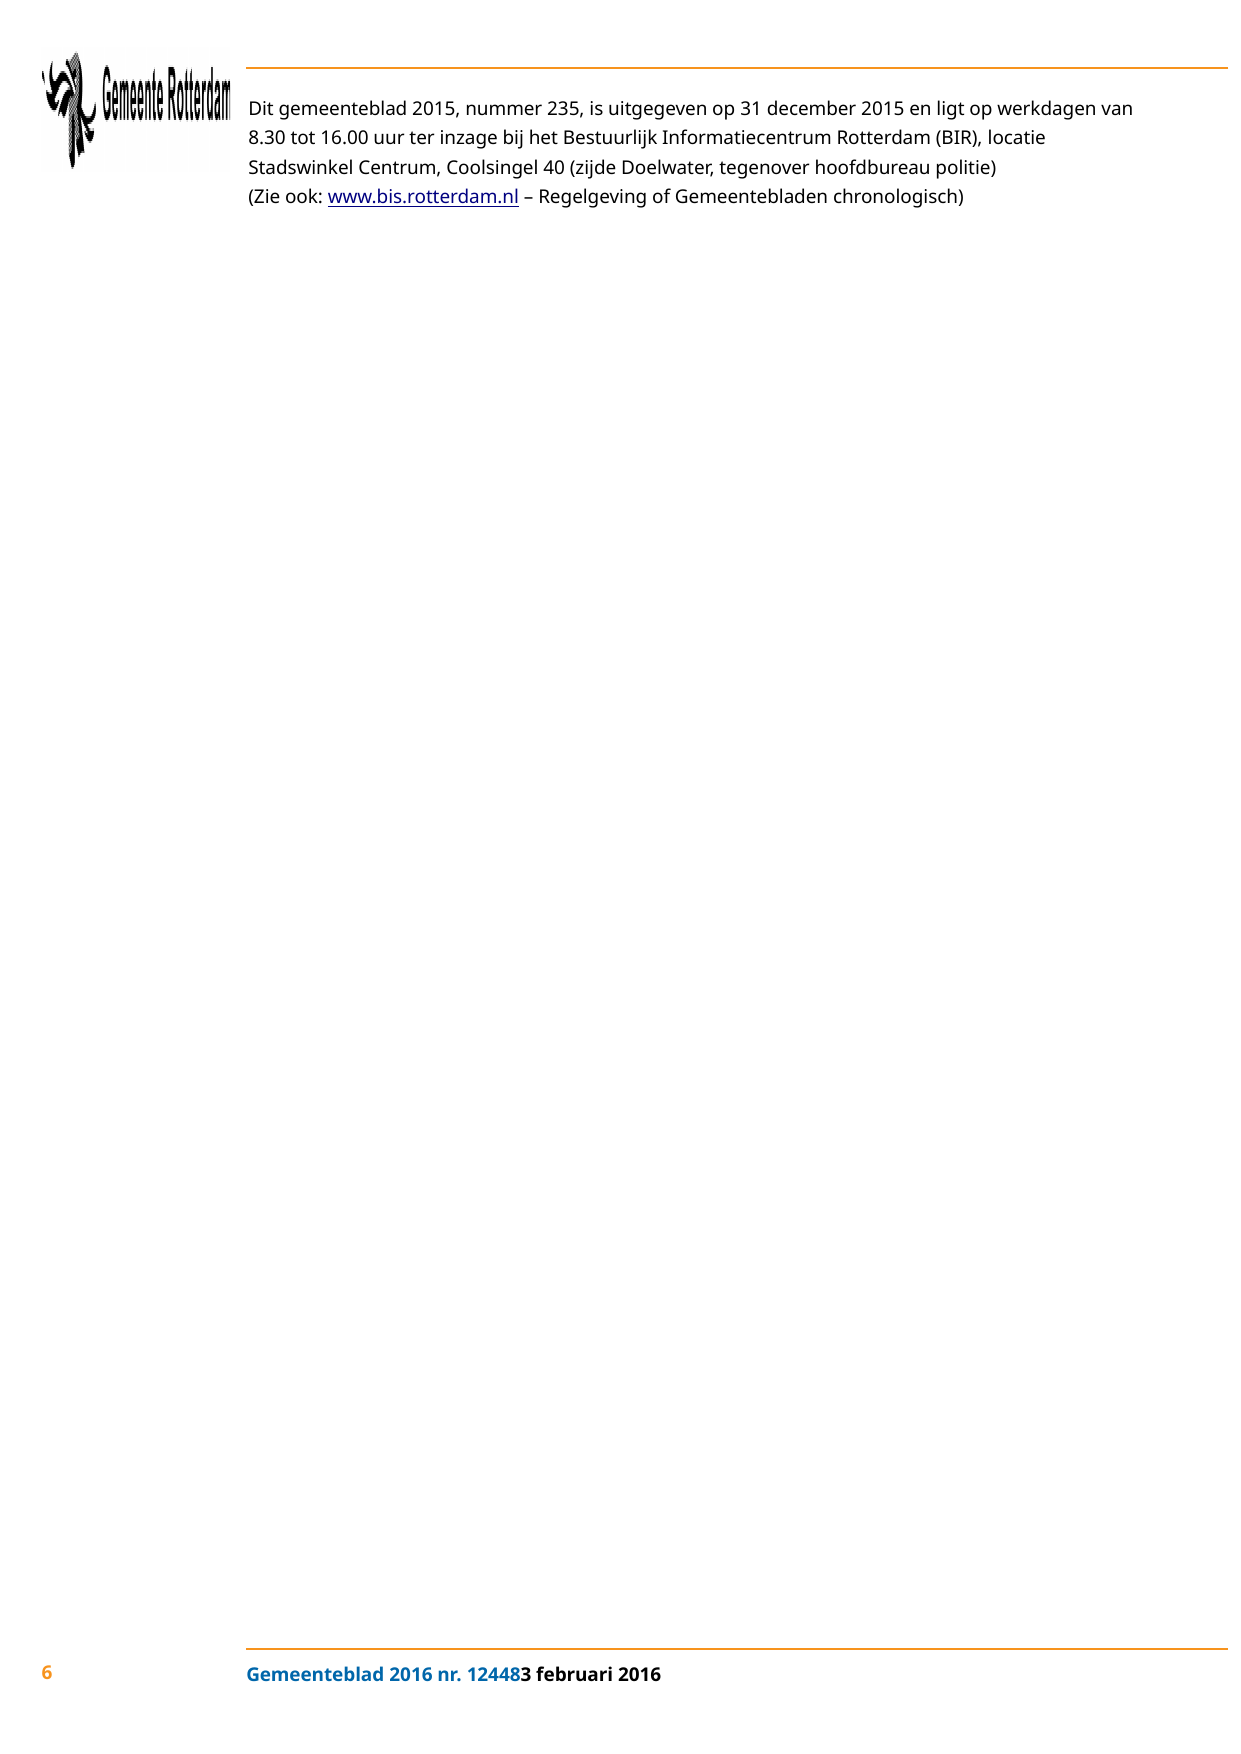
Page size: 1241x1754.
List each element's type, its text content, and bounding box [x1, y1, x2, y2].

picture [41, 47, 231, 172]
text (Zie ook: www.bis.rotterdam.nl – Regelgeving of Gemeentebladen chronologisch) [248, 184, 1152, 209]
text Dit gemeenteblad 2015, nummer 235, is uitgegeven op 31 december 2015 en ligt op werkdagen van 8.30 tot 16.00 uur ter inzage bij het Bestuurlijk Informatiecentrum Rotterdam (BIR), locatie Stadswinkel Centrum, Coolsingel 40 (zijde Doelwater, tegenover hoofdbureau politie) [248, 95, 1152, 180]
